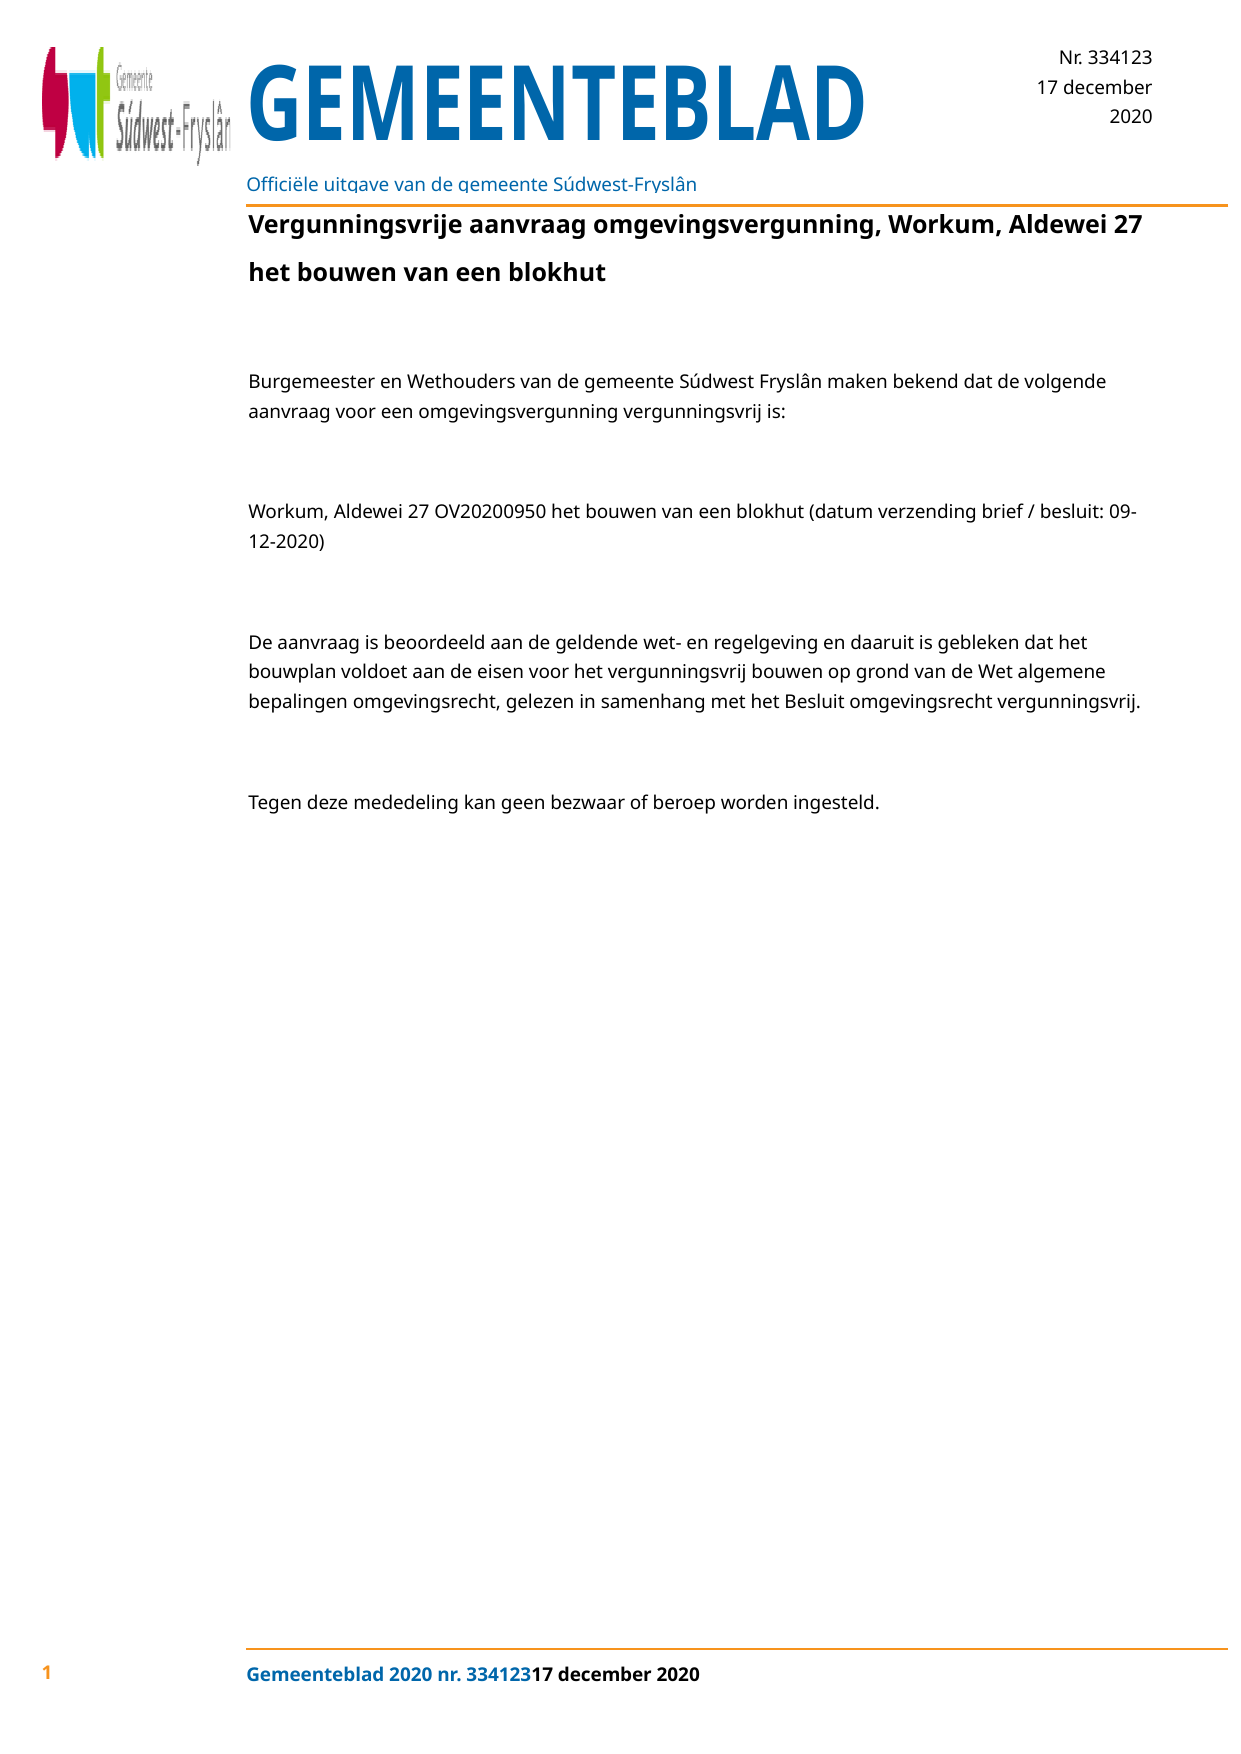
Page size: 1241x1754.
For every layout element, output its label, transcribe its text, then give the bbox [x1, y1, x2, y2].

text Vergunningsvrije aanvraag omgevingsvergunning, Workum, Aldewei 27 het bouwen van een blokhut [248, 207, 1152, 288]
text Tegen deze mededeling kan geen bezwaar of beroep worden ingesteld. [248, 789, 1152, 815]
picture [41, 47, 231, 172]
text Burgemeester en Wethouders van de gemeente Súdwest Fryslân maken bekend dat de volgende aanvraag voor een omgevingsvergunning vergunningsvrij is: [248, 368, 1152, 424]
text Workum, Aldewei 27 OV20200950 het bouwen van een blokhut (datum verzending brief / besluit: 09-12-2020) [248, 499, 1152, 554]
text De aanvraag is beoordeeld aan de geldende wet- en regelgeving en daaruit is gebleken dat het bouwplan voldoet aan de eisen voor het vergunningsvrij bouwen op grond van de Wet algemene bepalingen omgevingsrecht, gelezen in samenhang met het Besluit omgevingsrecht vergunningsvrij. [248, 629, 1152, 714]
